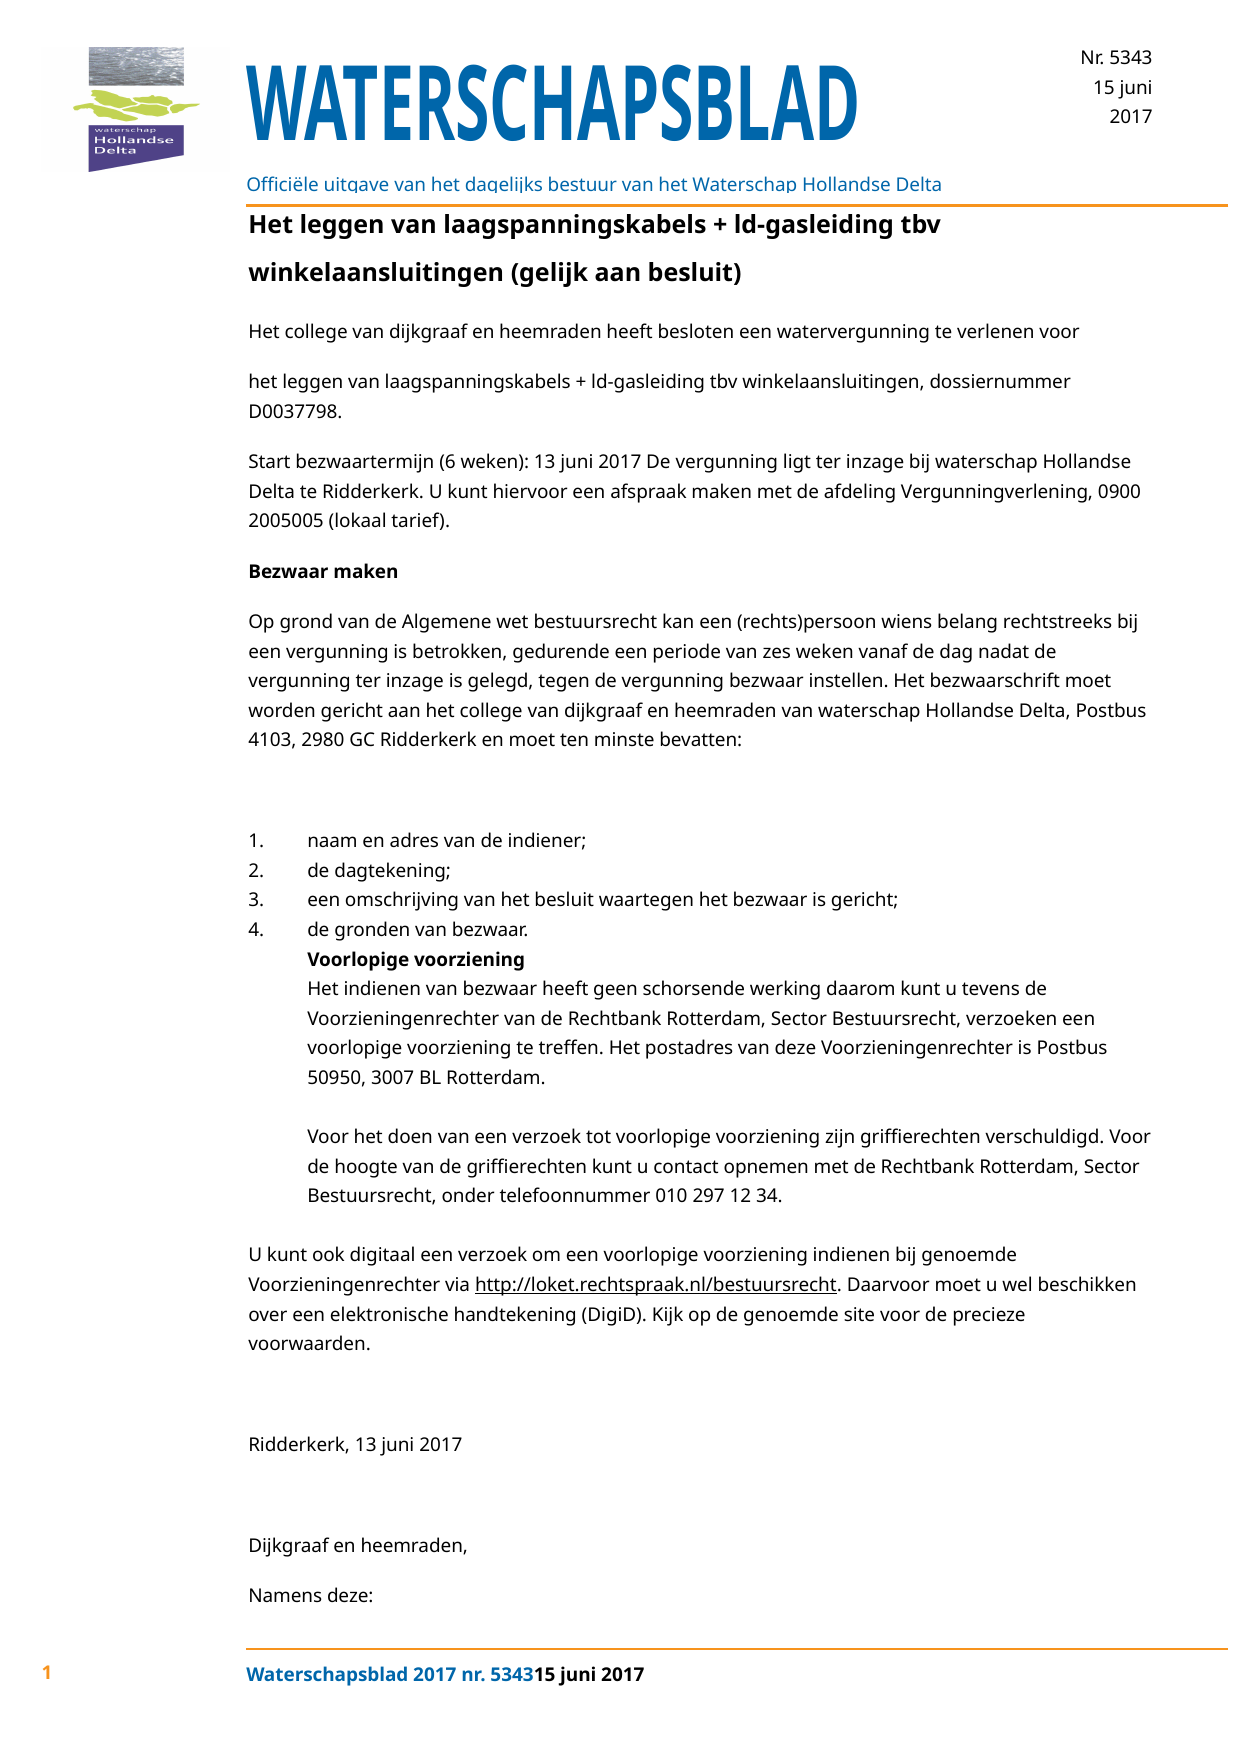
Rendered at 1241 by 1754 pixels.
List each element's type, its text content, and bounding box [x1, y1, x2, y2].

text ​ [248, 1482, 1152, 1507]
text Namens deze: [248, 1582, 1152, 1608]
text Bezwaar maken [248, 558, 1152, 584]
list de gronden van bezwaar. [248, 916, 1152, 942]
text Start bezwaartermijn (6 weken): 13 juni 2017 De vergunning ligt ter inzage bij waterschap Hollandse Delta te Ridderkerk. U kunt hiervoor een afspraak maken met de afdeling Vergunningverlening, 0900 2005005 (lokaal tarief). [248, 448, 1152, 533]
text Het leggen van laagspanningskabels + ld-gasleiding tbv winkelaansluitingen (gelijk aan besluit) [248, 207, 1152, 288]
list Het indienen van bezwaar heeft geen schorsende werking daarom kunt u tevens de Voorzieningenrechter van de Rechtbank Rotterdam, Sector Bestuursrecht, verzoeken een voorlopige voorziening te treffen. Het postadres van deze Voorzieningenrechter is Postbus 50950, 3007 BL Rotterdam. [248, 975, 1152, 1090]
list een omschrijving van het besluit waartegen het bezwaar is gericht; [248, 887, 1152, 912]
text U kunt ook digitaal een verzoek om een voorlopige voorziening indienen bij genoemde Voorzieningenrechter via http://loket.rechtspraak.nl/bestuursrecht. Daarvoor moet u wel beschikken over een elektronische handtekening (DigiD). Kijk op de genoemde site voor de precieze voorwaarden. [248, 1242, 1152, 1356]
picture [41, 47, 231, 172]
list naam en adres van de indiener; [248, 827, 1152, 853]
list Voor het doen van een verzoek tot voorlopige voorziening zijn griffierechten verschuldigd. Voor de hoogte van de griffierechten kunt u contact opnemen met de Rechtbank Rotterdam, Sector Bestuursrecht, onder telefoonnummer 010 297 12 34. [248, 1123, 1152, 1208]
text Ridderkerk, 13 juni 2017 [248, 1431, 1152, 1457]
text Het college van dijkgraaf en heemraden heeft besloten een watervergunning te verlenen voor [248, 318, 1152, 344]
list de dagtekening; [248, 857, 1152, 883]
list Voorlopige voorziening [248, 946, 1152, 972]
text het leggen van laagspanningskabels + ld-gasleiding tbv winkelaansluitingen, dossiernummer D0037798. [248, 368, 1152, 424]
text Op grond van de Algemene wet bestuursrecht kan een (rechts)persoon wiens belang rechtstreeks bij een vergunning is betrokken, gedurende een periode van zes weken vanaf de dag nadat de vergunning ter inzage is gelegd, tegen de vergunning bezwaar instellen. Het bezwaarschrift moet worden gericht aan het college van dijkgraaf en heemraden van waterschap Hollandse Delta, Postbus 4103, 2980 GC Ridderkerk en moet ten minste bevatten: [248, 608, 1152, 752]
text Dijkgraaf en heemraden, [248, 1532, 1152, 1558]
